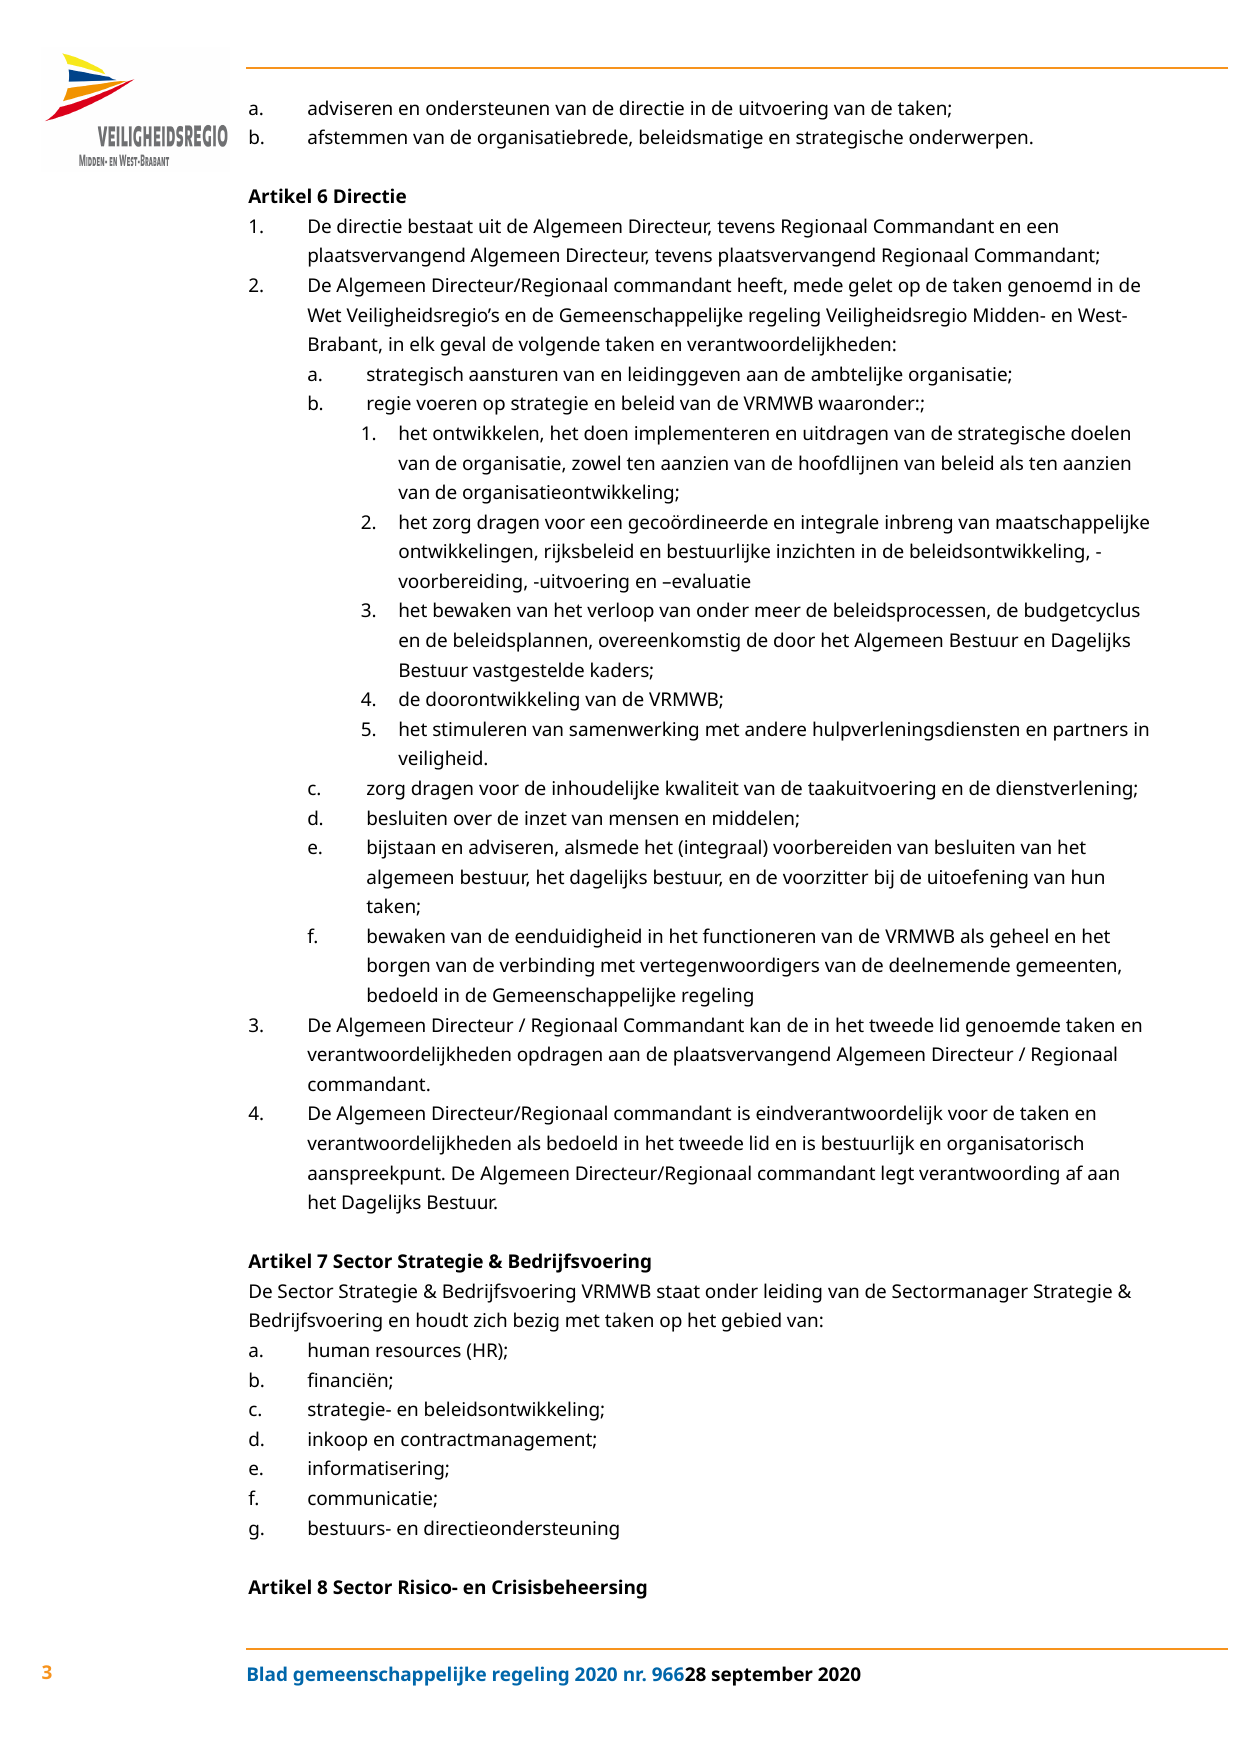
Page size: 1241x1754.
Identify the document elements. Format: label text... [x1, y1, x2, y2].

list het ontwikkelen, het doen implementeren en uitdragen van de strategische doelen van de organisatie, zowel ten aanzien van de hoofdlijnen van beleid als ten aanzien van de organisatieontwikkeling; [361, 420, 1152, 505]
list afstemmen van de organisatiebrede, beleidsmatige en strategische onderwerpen. [248, 124, 1152, 150]
list adviseren en ondersteunen van de directie in de uitvoering van de taken; [248, 95, 1152, 121]
list de doorontwikkeling van de VRMWB; [361, 686, 1152, 712]
list strategisch aansturen van en leidinggeven aan de ambtelijke organisatie; [307, 361, 1152, 387]
list financiën; [248, 1367, 1152, 1393]
list strategie- en beleidsontwikkeling; [248, 1396, 1152, 1422]
list bewaken van de eenduidigheid in het functioneren van de VRMWB als geheel en het borgen van de verbinding met vertegenwoordigers van de deelnemende gemeenten, bedoeld in de Gemeenschappelijke regeling [307, 923, 1152, 1008]
list De Algemeen Directeur/Regionaal commandant heeft, mede gelet op de taken genoemd in de Wet Veiligheidsregio’s en de Gemeenschappelijke regeling Veiligheidsregio Midden- en West-Brabant, in elk geval de volgende taken en verantwoordelijkheden: [248, 272, 1152, 357]
list informatisering; [248, 1456, 1152, 1481]
list zorg dragen voor de inhoudelijke kwaliteit van de taakuitvoering en de dienstverlening; [307, 775, 1152, 801]
text Artikel 6 Directie [248, 183, 1152, 209]
list De directie bestaat uit de Algemeen Directeur, tevens Regionaal Commandant en een plaatsvervangend Algemeen Directeur, tevens plaatsvervangend Regionaal Commandant; [248, 213, 1152, 268]
text Artikel 8 Sector Risico- en Crisisbeheersing [248, 1574, 1152, 1600]
picture [41, 47, 231, 172]
list regie voeren op strategie en beleid van de VRMWB waaronder:; [307, 391, 1152, 416]
list De Algemeen Directeur/Regionaal commandant is eindverantwoordelijk voor de taken en verantwoordelijkheden als bedoeld in het tweede lid en is bestuurlijk en organisatorisch aanspreekpunt. De Algemeen Directeur/Regionaal commandant legt verantwoording af aan het Dagelijks Bestuur. [248, 1101, 1152, 1215]
list het zorg dragen voor een gecoördineerde en integrale inbreng van maatschappelijke ontwikkelingen, rijksbeleid en bestuurlijke inzichten in de beleidsontwikkeling, -voorbereiding, -uitvoering en –evaluatie [361, 509, 1152, 594]
list het stimuleren van samenwerking met andere hulpverleningsdiensten en partners in veiligheid. [361, 716, 1152, 771]
list De Algemeen Directeur / Regionaal Commandant kan de in het tweede lid genoemde taken en verantwoordelijkheden opdragen aan de plaatsvervangend Algemeen Directeur / Regionaal commandant. [248, 1012, 1152, 1097]
text Artikel 7 Sector Strategie & Bedrijfsvoering [248, 1248, 1152, 1274]
list human resources (HR); [248, 1337, 1152, 1363]
list besluiten over de inzet van mensen en middelen; [307, 805, 1152, 831]
list inkoop en contractmanagement; [248, 1426, 1152, 1452]
list bijstaan en adviseren, alsmede het (integraal) voorbereiden van besluiten van het algemeen bestuur, het dagelijks bestuur, en de voorzitter bij de uitoefening van hun taken; [307, 834, 1152, 919]
text De Sector Strategie & Bedrijfsvoering VRMWB staat onder leiding van de Sectormanager Strategie & Bedrijfsvoering en houdt zich bezig met taken op het gebied van: [248, 1278, 1152, 1333]
list communicatie; [248, 1485, 1152, 1511]
list bestuurs- en directieondersteuning [248, 1515, 1152, 1541]
list het bewaken van het verloop van onder meer de beleidsprocessen, de budgetcyclus en de beleidsplannen, overeenkomstig de door het Algemeen Bestuur en Dagelijks Bestuur vastgestelde kaders; [361, 598, 1152, 683]
